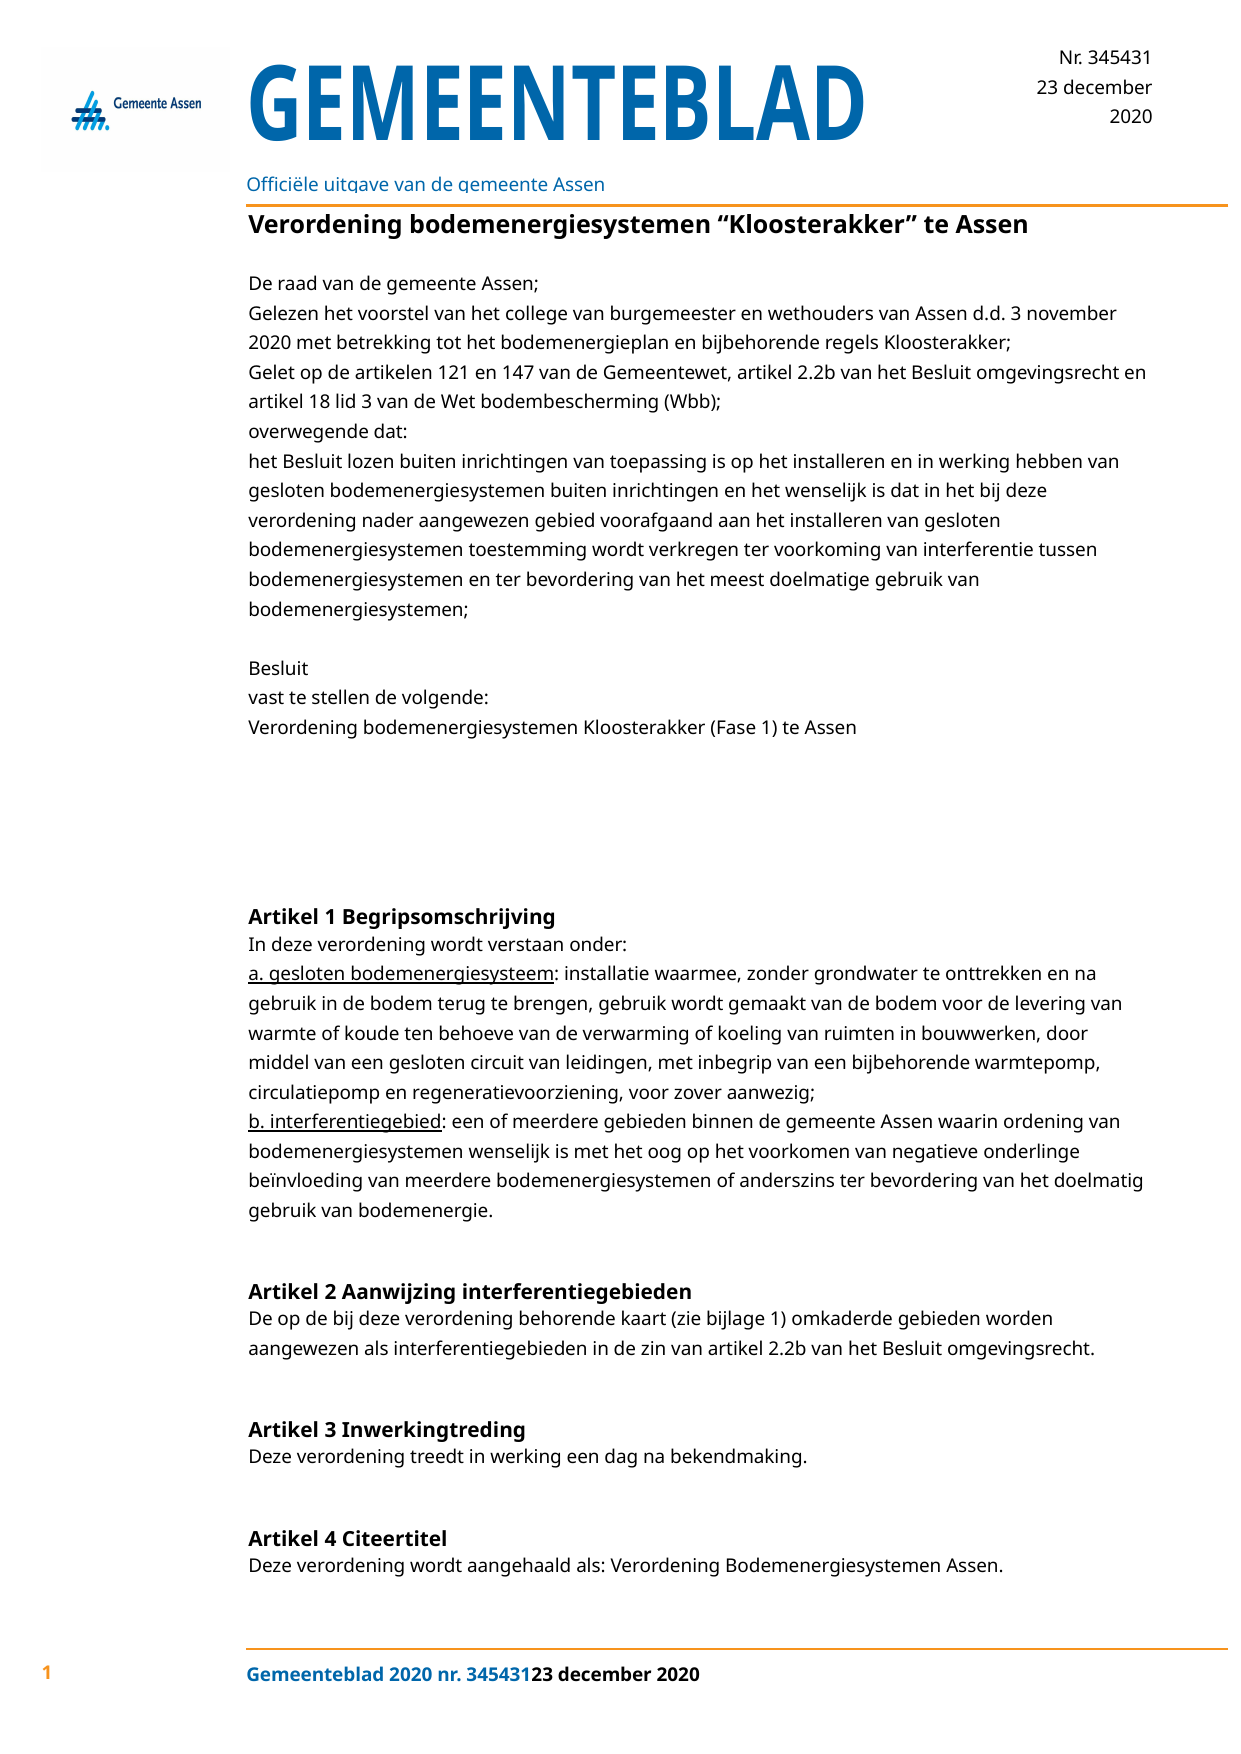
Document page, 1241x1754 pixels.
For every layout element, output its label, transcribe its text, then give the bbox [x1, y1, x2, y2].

text Gelet op de artikelen 121 en 147 van de Gemeentewet, artikel 2.2b van het Besluit omgevingsrecht en artikel 18 lid 3 van de Wet bodembescherming (Wbb); [248, 359, 1152, 414]
text overwegende dat: [248, 418, 1152, 444]
text Artikel 1 Begripsomschrijving [248, 902, 1152, 931]
text Deze verordening treedt in werking een dag na bekendmaking. [248, 1444, 1152, 1469]
text het Besluit lozen buiten inrichtingen van toepassing is op het installeren en in werking hebben van gesloten bodemenergiesystemen buiten inrichtingen en het wenselijk is dat in het bij deze verordening nader aangewezen gebied voorafgaand aan het installeren van gesloten bodemenergiesystemen toestemming wordt verkregen ter voorkoming van interferentie tussen bodemenergiesystemen en ter bevordering van het meest doelmatige gebruik van bodemenergiesystemen; [248, 448, 1152, 621]
text Verordening bodemenergiesystemen Kloosterakker (Fase 1) te Assen [248, 714, 1152, 740]
text Verordening bodemenergiesystemen “Kloosterakker” te Assen [248, 207, 1152, 241]
text Artikel 2 Aanwijzing interferentiegebieden [248, 1277, 1152, 1306]
text Besluit [248, 655, 1152, 681]
text Artikel 4 Citeertitel [248, 1524, 1152, 1552]
text a. gesloten bodemenergiesysteem: installatie waarmee, zonder grondwater te onttrekken en na gebruik in de bodem terug te brengen, gebruik wordt gemaakt van de bodem voor de levering van warmte of koude ten behoeve van de verwarming of koeling van ruimten in bouwwerken, door middel van een gesloten circuit van leidingen, met inbegrip van een bijbehorende warmtepomp, circulatiepomp en regeneratievoorziening, voor zover aanwezig; [248, 961, 1152, 1104]
text De op de bij deze verordening behorende kaart (zie bijlage 1) omkaderde gebieden worden aangewezen als interferentiegebieden in de zin van artikel 2.2b van het Besluit omgevingsrecht. [248, 1306, 1152, 1361]
text In deze verordening wordt verstaan onder: [248, 931, 1152, 957]
text De raad van de gemeente Assen; [248, 270, 1152, 296]
text Artikel 3 Inwerkingtreding [248, 1415, 1152, 1444]
picture [41, 47, 231, 172]
text Deze verordening wordt aangehaald als: Verordening Bodemenergiesystemen Assen. [248, 1552, 1152, 1578]
text b. interferentiegebied: een of meerdere gebieden binnen de gemeente Assen waarin ordening van bodemenergiesystemen wenselijk is met het oog op het voorkomen van negatieve onderlinge beïnvloeding van meerdere bodemenergiesystemen of anderszins ter bevordering van het doelmatig gebruik van bodemenergie. [248, 1108, 1152, 1223]
text vast te stellen de volgende: [248, 684, 1152, 710]
text Gelezen het voorstel van het college van burgemeester en wethouders van Assen d.d. 3 november 2020 met betrekking tot het bodemenergieplan en bijbehorende regels Kloosterakker; [248, 300, 1152, 355]
